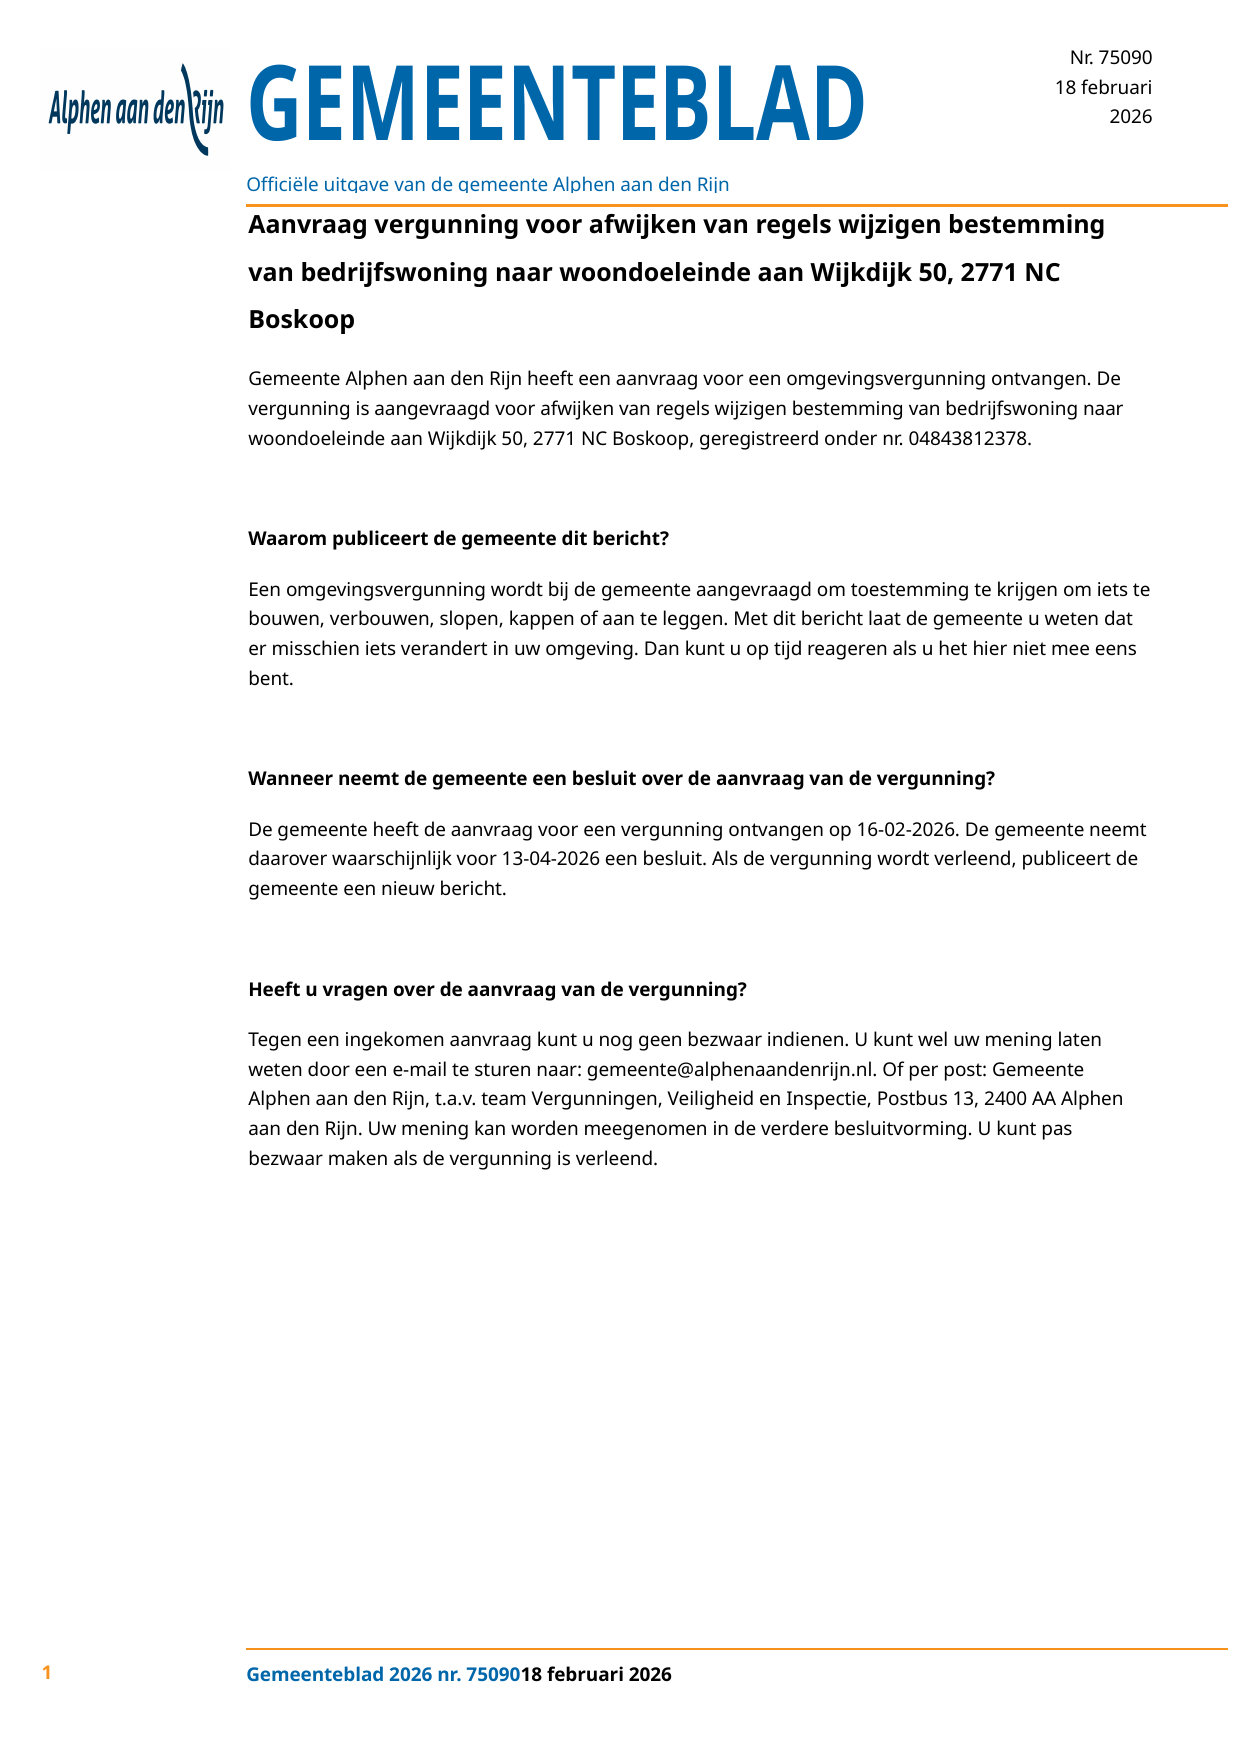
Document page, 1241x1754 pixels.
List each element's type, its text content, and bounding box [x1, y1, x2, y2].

picture [41, 47, 231, 172]
text Een omgevingsvergunning wordt bij de gemeente aangevraagd om toestemming te krijgen om iets te bouwen, verbouwen, slopen, kappen of aan te leggen. Met dit bericht laat de gemeente u weten dat er misschien iets verandert in uw omgeving. Dan kunt u op tijd reageren als u het hier niet mee eens bent. [248, 576, 1152, 690]
text Gemeente Alphen aan den Rijn heeft een aanvraag voor een omgevingsvergunning ontvangen. De vergunning is aangevraagd voor afwijken van regels wijzigen bestemming van bedrijfswoning naar woondoeleinde aan Wijkdijk 50, 2771 NC Boskoop, geregistreerd onder nr. 04843812378. [248, 366, 1152, 450]
text Heeft u vragen over de aanvraag van de vergunning? [248, 976, 1152, 1002]
text De gemeente heeft de aanvraag voor een vergunning ontvangen op 16-02-2026. De gemeente neemt daarover waarschijnlijk voor 13-04-2026 een besluit. Als de vergunning wordt verleend, publiceert de gemeente een nieuw bericht. [248, 816, 1152, 901]
text Tegen een ingekomen aanvraag kunt u nog geen bezwaar indienen. U kunt wel uw mening laten weten door een e-mail te sturen naar: gemeente@alphenaandenrijn.nl. Of per post: Gemeente Alphen aan den Rijn, t.a.v. team Vergunningen, Veiligheid en Inspectie, Postbus 13, 2400 AA Alphen aan den Rijn. Uw mening kan worden meegenomen in de verdere besluitvorming. U kunt pas bezwaar maken als de vergunning is verleend. [248, 1026, 1152, 1170]
text Aanvraag vergunning voor afwijken van regels wijzigen bestemming van bedrijfswoning naar woondoeleinde aan Wijkdijk 50, 2771 NC Boskoop [248, 207, 1152, 336]
text Wanneer neemt de gemeente een besluit over de aanvraag van de vergunning? [248, 766, 1152, 791]
text Waarom publiceert de gemeente dit bericht? [248, 526, 1152, 551]
